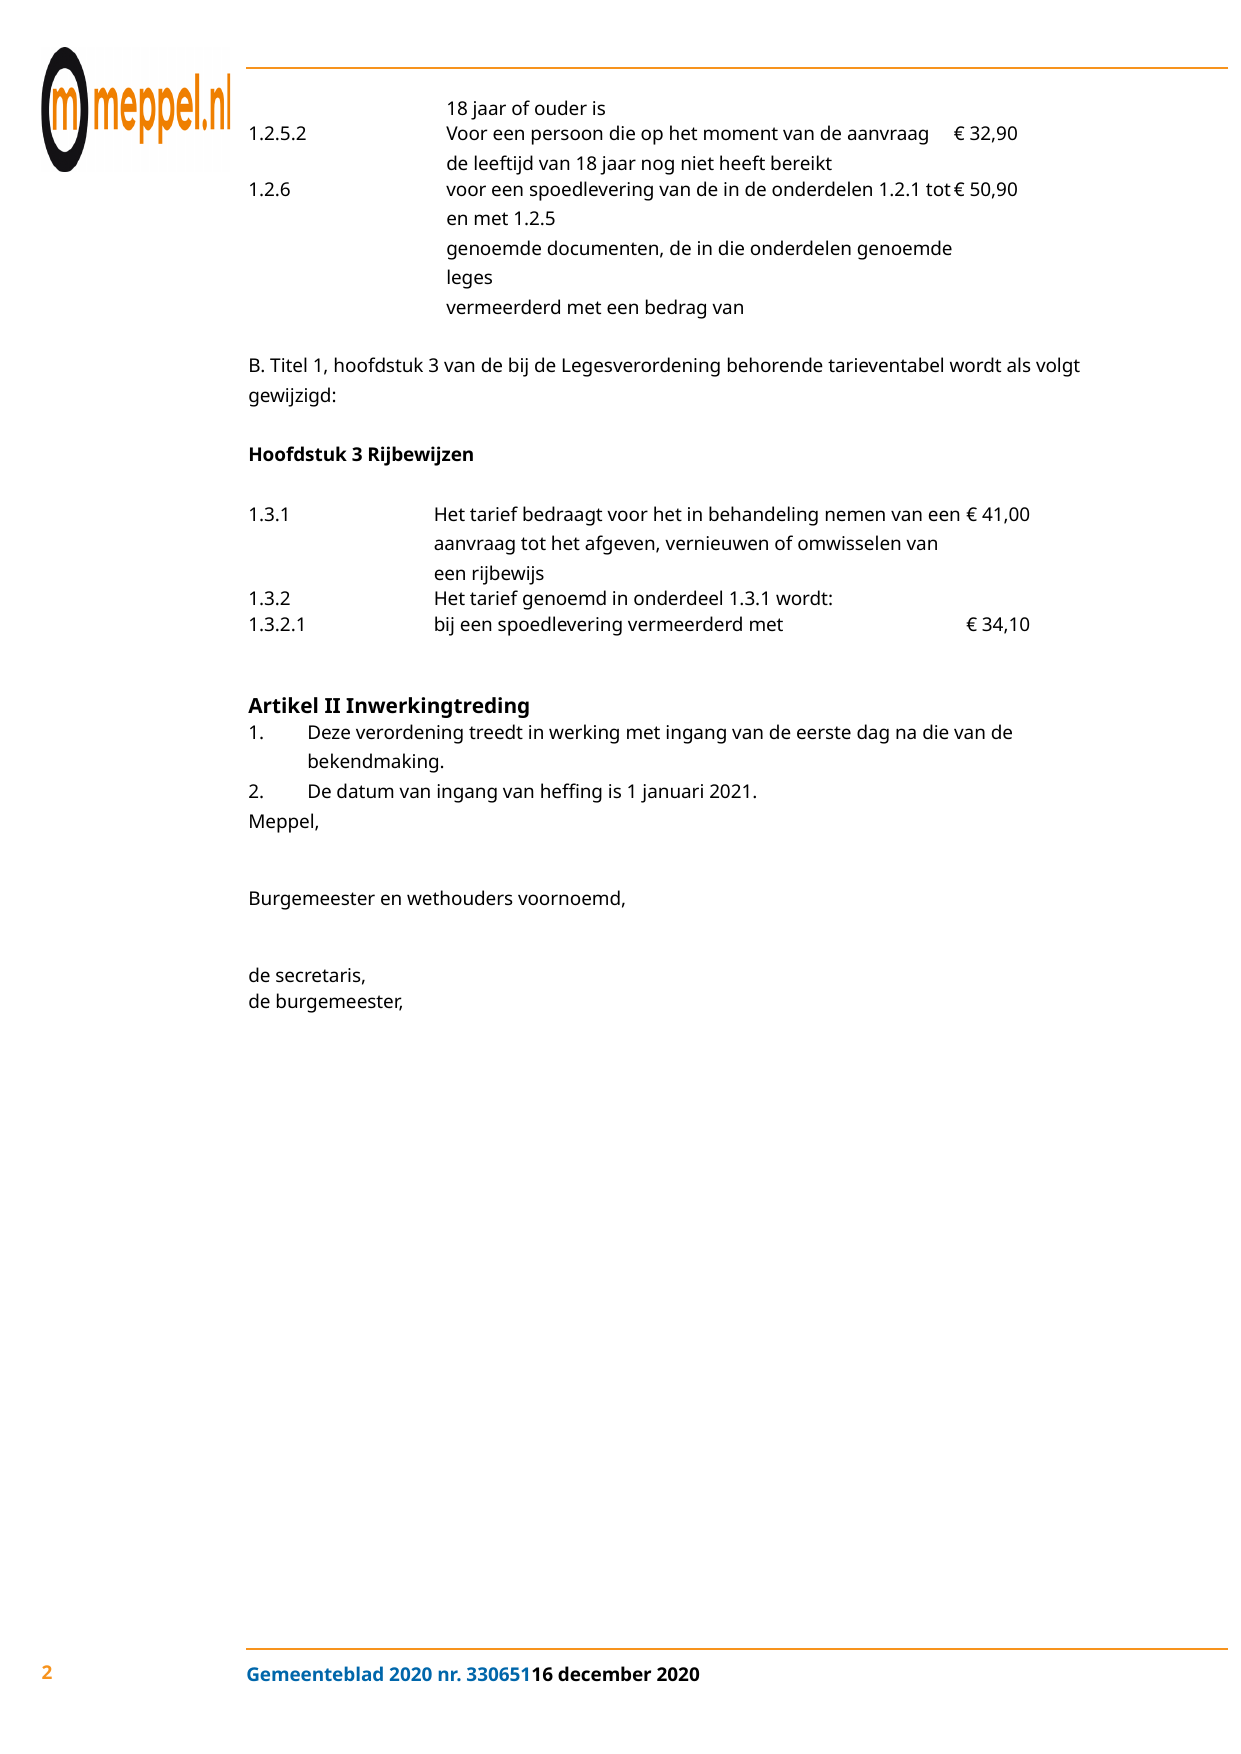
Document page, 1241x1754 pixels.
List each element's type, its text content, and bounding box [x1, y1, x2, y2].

table_cell voor een spoedlevering van de in de onderdelen 1.2.1 tot en met 1.2.5 genoemde documenten, de in die onderdelen genoemde leges vermeerderd met een bedrag van [446, 176, 954, 320]
table_header Het tarief bedraagt voor het in behandeling nemen van een aanvraag tot het afgeven, vernieuwen of omwisselen van een rijbewijs [434, 501, 966, 586]
table_cell bij een spoedlevering vermeerderd met [434, 611, 966, 667]
picture [41, 47, 231, 172]
table_header € 41,00 [966, 501, 1152, 586]
text Hoofdstuk 3 Rijbewijzen [248, 441, 1152, 467]
text B. Titel 1, hoofdstuk 3 van de bij de Legesverordening behorende tarieventabel wordt als volgt gewijzigd: [248, 353, 1152, 408]
table_cell 1.2.6 [248, 176, 446, 320]
list De datum van ingang van heffing is 1 januari 2021. [248, 778, 1152, 804]
list Deze verordening treedt in werking met ingang van de eerste dag na die van de bekendmaking. [248, 719, 1152, 774]
table_header 1.3.1 [248, 501, 433, 586]
table_cell € 32,90 [954, 121, 1152, 176]
table_cell 1.3.2 [248, 586, 433, 611]
table_cell € 34,10 [966, 611, 1152, 667]
table_cell [966, 586, 1152, 611]
text Artikel II Inwerkingtreding [248, 691, 1152, 719]
table_cell [248, 95, 446, 121]
text de secretaris, [248, 962, 1152, 988]
table_cell Voor een persoon die op het moment van de aanvraag de leeftijd van 18 jaar nog niet heeft bereikt [446, 121, 954, 176]
table_cell Het tarief genoemd in onderdeel 1.3.1 wordt: [434, 586, 966, 611]
table_cell [954, 95, 1152, 121]
table_cell 18 jaar of ouder is [446, 95, 954, 121]
text de burgemeester, [248, 988, 1152, 1014]
table_cell 1.3.2.1 [248, 611, 433, 667]
text Meppel, [248, 808, 1152, 834]
table_cell 1.2.5.2 [248, 121, 446, 176]
table_cell € 50,90 [954, 176, 1152, 320]
text Burgemeester en wethouders voornoemd, [248, 885, 1152, 911]
